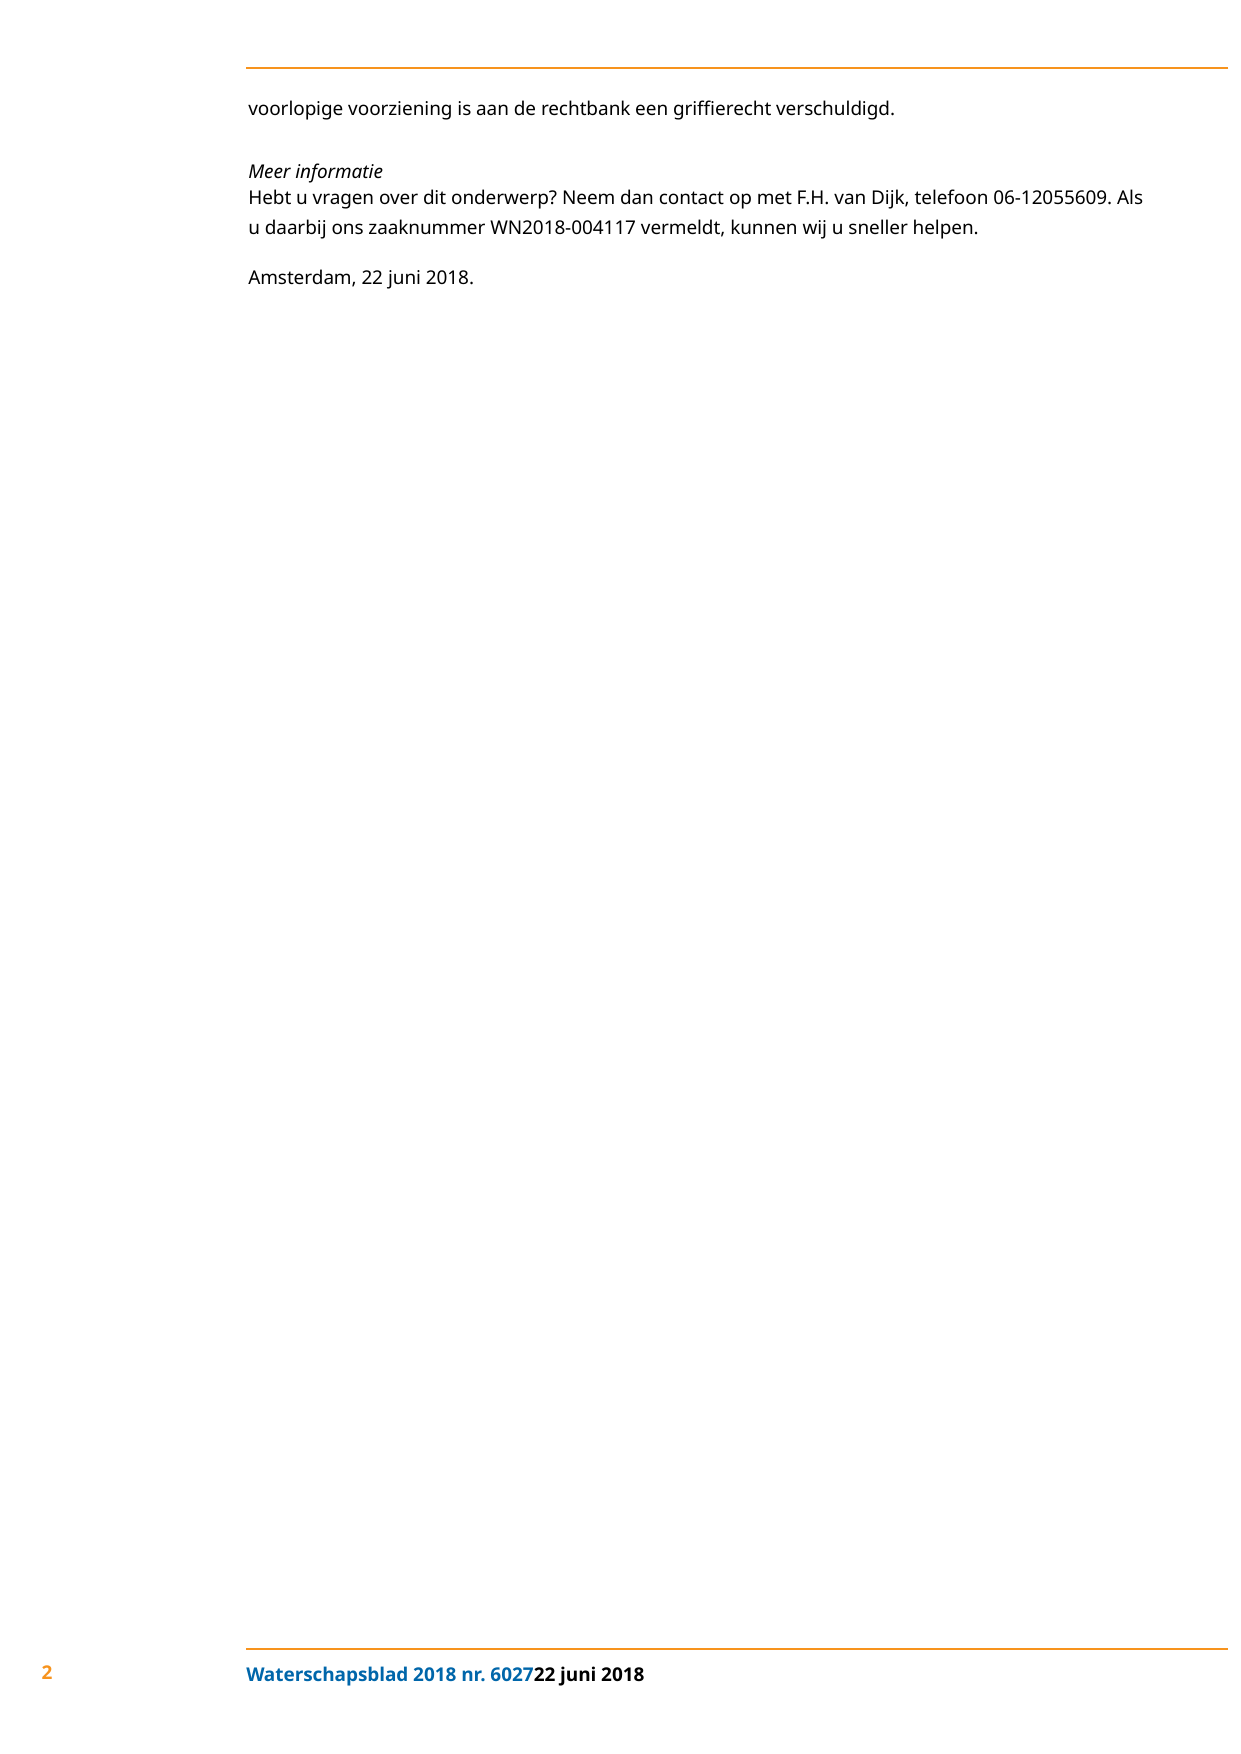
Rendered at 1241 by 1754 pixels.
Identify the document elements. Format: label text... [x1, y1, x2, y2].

text Hebt u vragen over dit onderwerp? Neem dan contact op met F.H. van Dijk, telefoon 06-12055609. Als u daarbij ons zaaknummer WN2018-004117 vermeldt, kunnen wij u sneller helpen. [248, 184, 1152, 240]
picture [41, 47, 231, 172]
text Amsterdam, 22 juni 2018. [248, 264, 1152, 290]
text Meer informatie [248, 159, 1152, 184]
text voorlopige voorziening is aan de rechtbank een griffierecht verschuldigd. [248, 95, 1152, 121]
